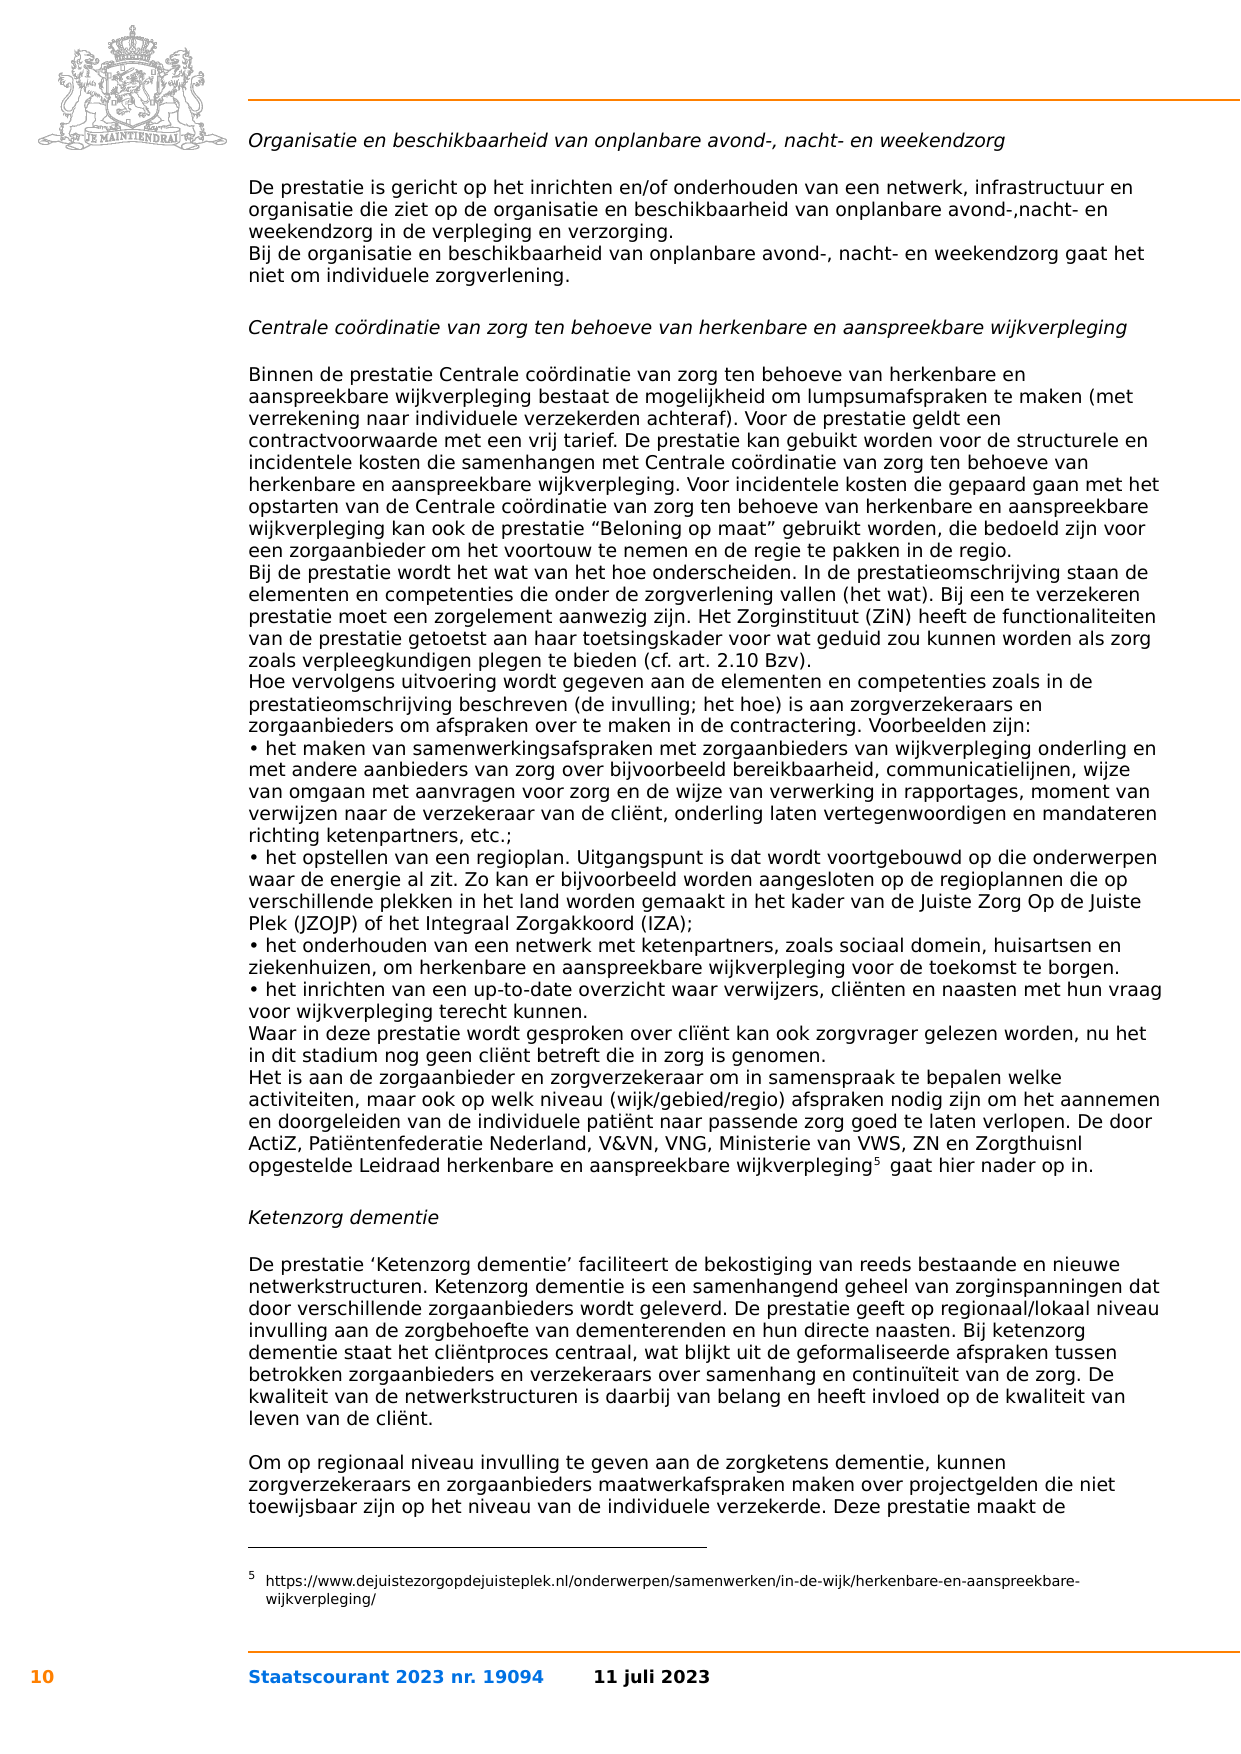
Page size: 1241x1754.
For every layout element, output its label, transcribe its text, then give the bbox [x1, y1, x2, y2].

text Het is aan de zorgaanbieder en zorgverzekeraar om in samenspraak te bepalen welke activiteiten, maar ook op welk niveau (wijk/gebied/regio) afspraken nodig zijn om het aannemen en doorgeleiden van de individuele patiënt naar passende zorg goed te laten verlopen. De door ActiZ, Patiëntenfederatie Nederland, V&VN, VNG, Ministerie van VWS, ZN en Zorgthuisnl opgestelde Leidraad herkenbare en aanspreekbare wijkverpleging gaat hier nader op in. [248, 1067, 1163, 1177]
picture [38, 25, 227, 150]
text Bij de prestatie wordt het wat van het hoe onderscheiden. In de prestatieomschrijving staan de elementen en competenties die onder de zorgverlening vallen (het wat). Bij een te verzekeren prestatie moet een zorgelement aanwezig zijn. Het Zorginstituut (ZiN) heeft de functionaliteiten van de prestatie getoetst aan haar toetsingskader voor wat geduid zou kunnen worden als zorg zoals verpleegkundigen plegen te bieden (cf. art. 2.10 Bzv). [248, 562, 1163, 671]
text Binnen de prestatie Centrale coördinatie van zorg ten behoeve van herkenbare en aanspreekbare wijkverpleging bestaat de mogelijkheid om lumpsumafspraken te maken (met verrekening naar individuele verzekerden achteraf). Voor de prestatie geldt een contractvoorwaarde met een vrij tarief. De prestatie kan gebuikt worden voor de structurele en incidentele kosten die samenhangen met Centrale coördinatie van zorg ten behoeve van herkenbare en aanspreekbare wijkverpleging. Voor incidentele kosten die gepaard gaan met het opstarten van de Centrale coördinatie van zorg ten behoeve van herkenbare en aanspreekbare wijkverpleging kan ook de prestatie “Beloning op maat” gebruikt worden, die bedoeld zijn voor een zorgaanbieder om het voortouw te nemen en de regie te pakken in de regio. [248, 364, 1163, 562]
text • het opstellen van een regioplan. Uitgangspunt is dat wordt voortgebouwd op die onderwerpen waar de energie al zit. Zo kan er bijvoorbeeld worden aangesloten op de regioplannen die op verschillende plekken in het land worden gemaakt in het kader van de Juiste Zorg Op de Juiste Plek (JZOJP) of het Integraal Zorgakkoord (IZA); [248, 847, 1163, 935]
text Om op regionaal niveau invulling te geven aan de zorgketens dementie, kunnen zorgverzekeraars en zorgaanbieders maatwerkafspraken maken over projectgelden die niet toewijsbaar zijn op het niveau van de individuele verzekerde. Deze prestatie maakt de [248, 1452, 1163, 1518]
text • het inrichten van een up-to-date overzicht waar verwijzers, cliënten en naasten met hun vraag voor wijkverpleging terecht kunnen. [248, 979, 1163, 1023]
subtitle Centrale coördinatie van zorg ten behoeve van herkenbare en aanspreekbare wijkverpleging [248, 317, 1163, 339]
text Bij de organisatie en beschikbaarheid van onplanbare avond-, nacht- en weekendzorg gaat het niet om individuele zorgverlening. [248, 243, 1163, 287]
text De prestatie ‘Ketenzorg dementie’ faciliteert de bekostiging van reeds bestaande en nieuwe netwerkstructuren. Ketenzorg dementie is een samenhangend geheel van zorginspanningen dat door verschillende zorgaanbieders wordt geleverd. De prestatie geeft op regionaal/lokaal niveau invulling aan de zorgbehoefte van dementerenden en hun directe naasten. Bij ketenzorg dementie staat het cliëntproces centraal, wat blijkt uit de geformaliseerde afspraken tussen betrokken zorgaanbieders en verzekeraars over samenhang en continuïteit van de zorg. De kwaliteit van de netwerkstructuren is daarbij van belang en heeft invloed op de kwaliteit van leven van de cliënt. [248, 1254, 1163, 1430]
text De prestatie is gericht op het inrichten en/of onderhouden van een netwerk, infrastructuur en organisatie die ziet op de organisatie en beschikbaarheid van onplanbare avond-,nacht- en weekendzorg in de verpleging en verzorging. [248, 177, 1163, 243]
text https://www.dejuistezorgopdejuisteplek.nl/onderwerpen/samenwerken/in-de-wijk/herkenbare-en-aanspreekbare-wijkverpleging/ [248, 1569, 1163, 1608]
text Hoe vervolgens uitvoering wordt gegeven aan de elementen en competenties zoals in de prestatieomschrijving beschreven (de invulling; het hoe) is aan zorgverzekeraars en zorgaanbieders om afspraken over te maken in de contractering. Voorbeelden zijn: [248, 671, 1163, 737]
subtitle Ketenzorg dementie [248, 1207, 1163, 1229]
text • het maken van samenwerkingsafspraken met zorgaanbieders van wijkverpleging onderling en met andere aanbieders van zorg over bijvoorbeeld bereikbaarheid, communicatielijnen, wijze van omgaan met aanvragen voor zorg en de wijze van verwerking in rapportages, moment van verwijzen naar de verzekeraar van de cliënt, onderling laten vertegenwoordigen en mandateren richting ketenpartners, etc.; [248, 737, 1163, 847]
text Waar in deze prestatie wordt gesproken over clïënt kan ook zorgvrager gelezen worden, nu het in dit stadium nog geen cliënt betreft die in zorg is genomen. [248, 1023, 1163, 1067]
subtitle Organisatie en beschikbaarheid van onplanbare avond-, nacht- en weekendzorg [248, 130, 1163, 152]
text • het onderhouden van een netwerk met ketenpartners, zoals sociaal domein, huisartsen en ziekenhuizen, om herkenbare en aanspreekbare wijkverpleging voor de toekomst te borgen. [248, 935, 1163, 979]
